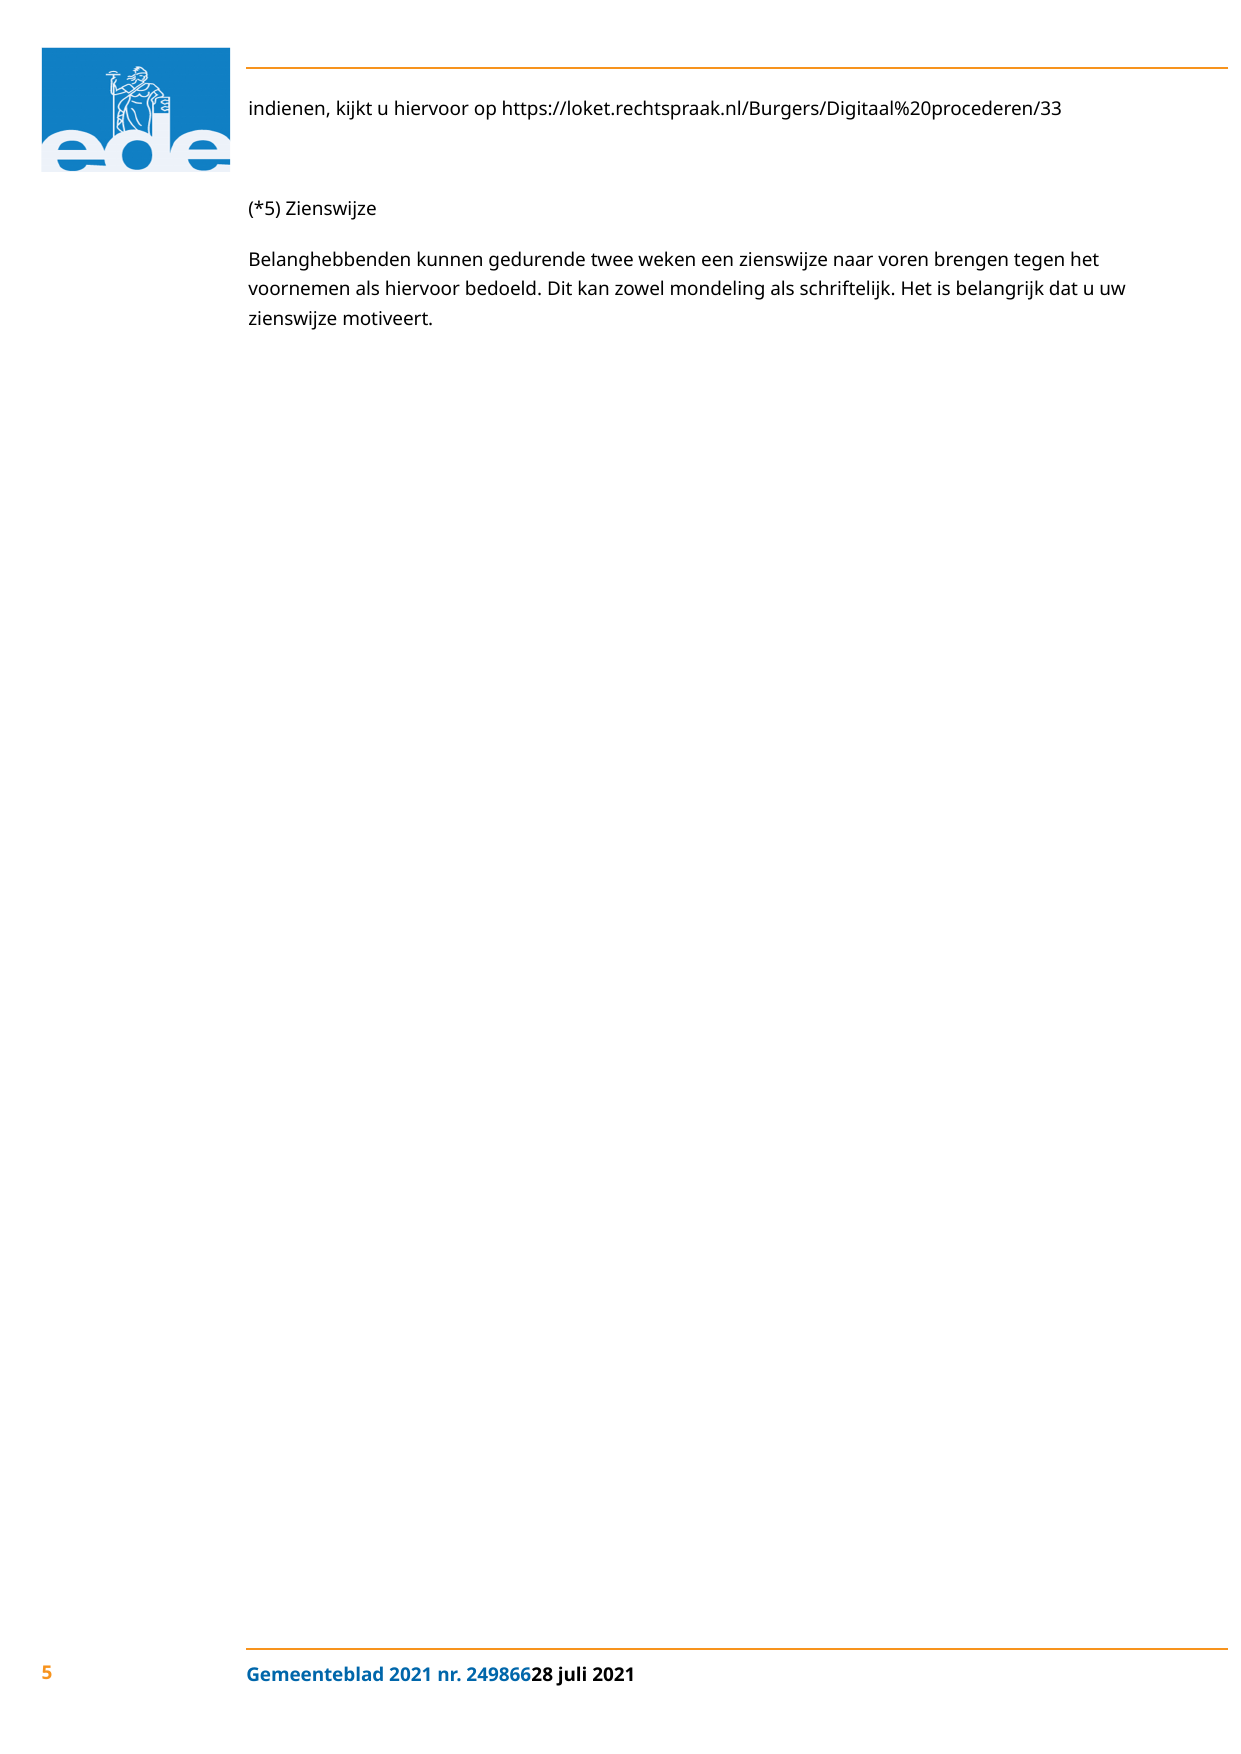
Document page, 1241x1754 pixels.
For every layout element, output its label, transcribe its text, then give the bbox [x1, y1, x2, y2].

text indienen, kijkt u hiervoor op https://loket.rechtspraak.nl/Burgers/Digitaal%20procederen/33 [248, 95, 1152, 121]
text (*5) Zienswijze [248, 196, 1152, 221]
picture [41, 47, 231, 172]
text Belanghebbenden kunnen gedurende twee weken een zienswijze naar voren brengen tegen het voornemen als hiervoor bedoeld. Dit kan zowel mondeling als schriftelijk. Het is belangrijk dat u uw zienswijze motiveert. [248, 246, 1152, 331]
